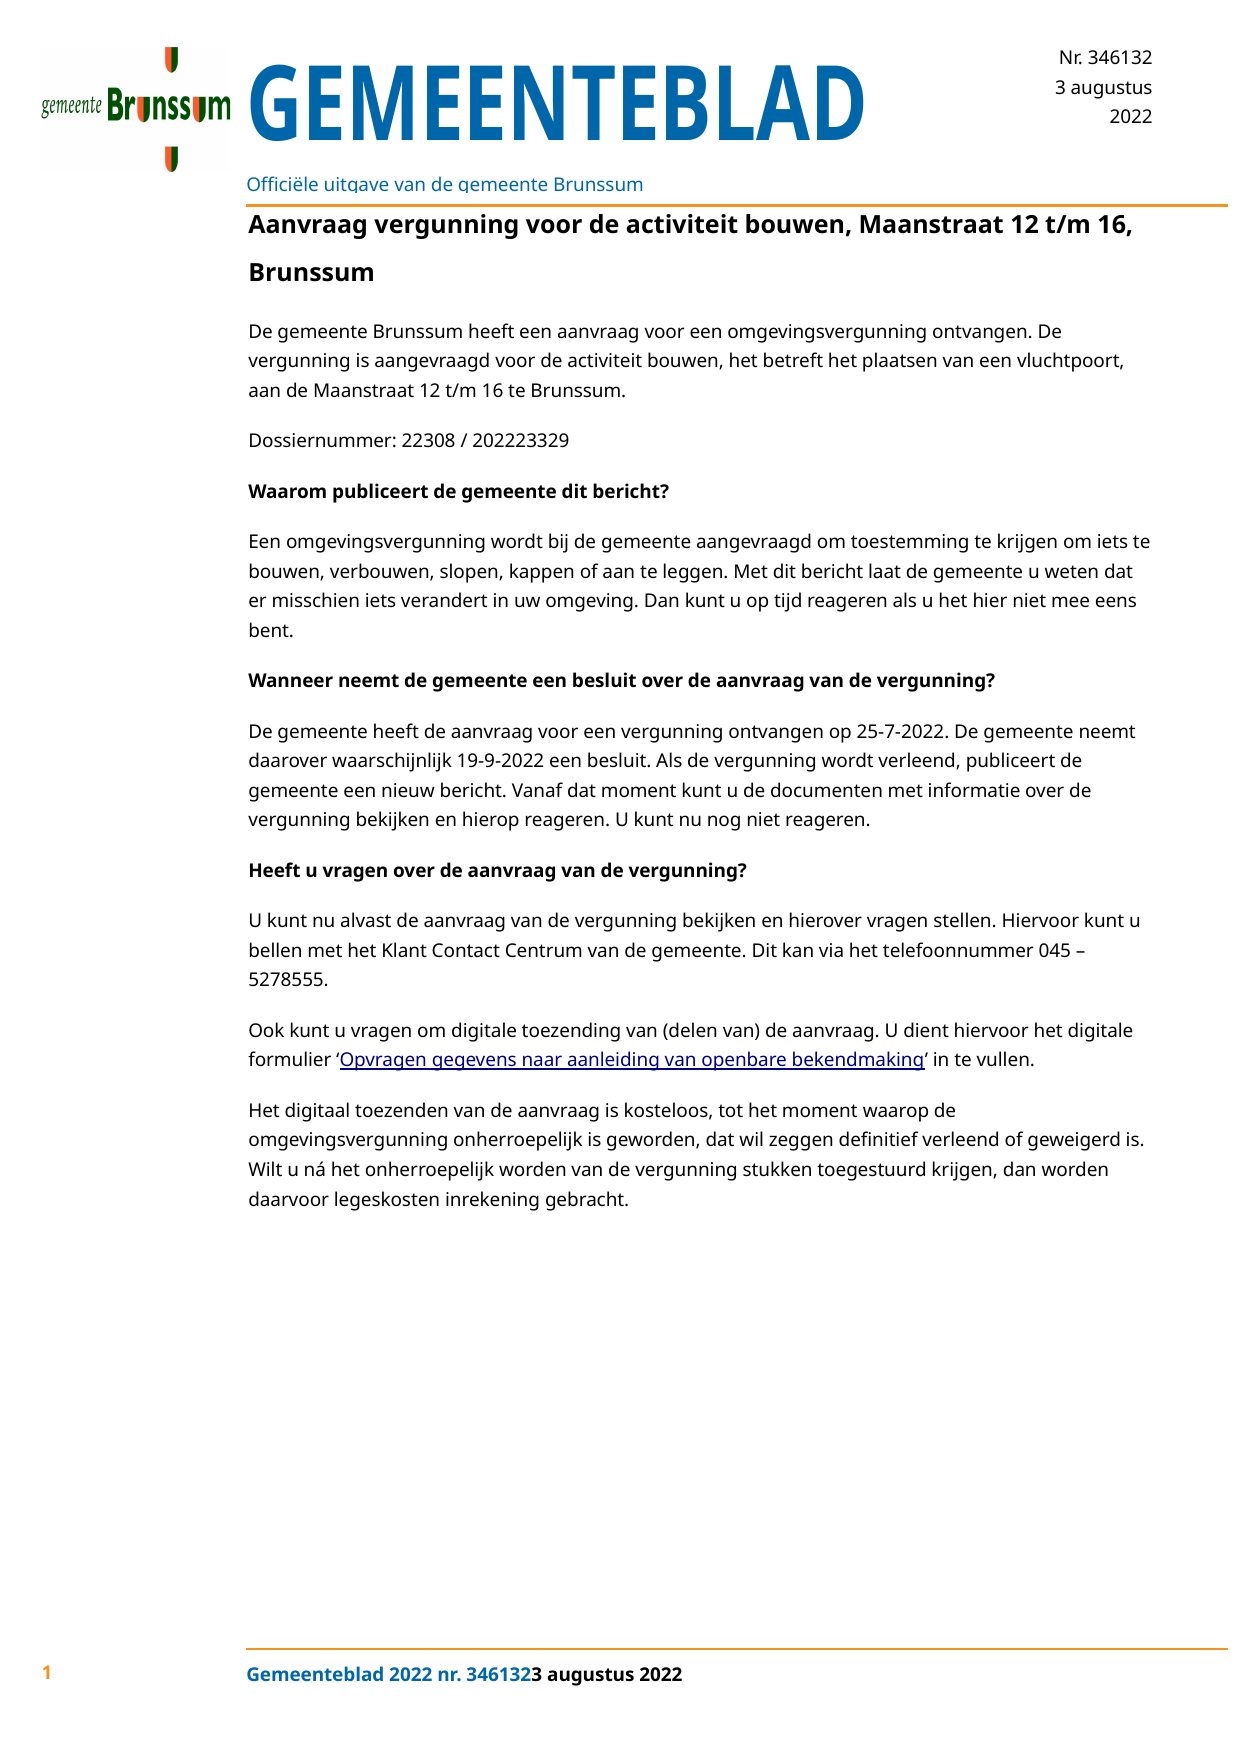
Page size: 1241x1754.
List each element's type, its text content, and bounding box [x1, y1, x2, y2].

text Ook kunt u vragen om digitale toezending van (delen van) de aanvraag. U dient hiervoor het digitale formulier ‘Opvragen gegevens naar aanleiding van openbare bekendmaking’ in te vullen. [248, 1017, 1152, 1072]
text Het digitaal toezenden van de aanvraag is kosteloos, tot het moment waarop de omgevingsvergunning onherroepelijk is geworden, dat wil zeggen definitief verleend of geweigerd is. Wilt u ná het onherroepelijk worden van de vergunning stukken toegestuurd krijgen, dan worden daarvoor legeskosten inrekening gebracht. [248, 1097, 1152, 1212]
text De gemeente heeft de aanvraag voor een vergunning ontvangen op 25-7-2022. De gemeente neemt daarover waarschijnlijk 19-9-2022 een besluit. Als de vergunning wordt verleend, publiceert de gemeente een nieuw bericht. Vanaf dat moment kunt u de documenten met informatie over de vergunning bekijken en hierop reageren. U kunt nu nog niet reageren. [248, 718, 1152, 832]
text Aanvraag vergunning voor de activiteit bouwen, Maanstraat 12 t/m 16, Brunssum [248, 207, 1152, 288]
text Dossiernummer: 22308 / 202223329 [248, 427, 1152, 453]
text Waarom publiceert de gemeente dit bericht? [248, 478, 1152, 504]
text Heeft u vragen over de aanvraag van de vergunning? [248, 857, 1152, 883]
picture [41, 47, 231, 172]
text U kunt nu alvast de aanvraag van de vergunning bekijken en hierover vragen stellen. Hiervoor kunt u bellen met het Klant Contact Centrum van de gemeente. Dit kan via het telefoonnummer 045 – 5278555. [248, 907, 1152, 992]
text Een omgevingsvergunning wordt bij de gemeente aangevraagd om toestemming te krijgen om iets te bouwen, verbouwen, slopen, kappen of aan te leggen. Met dit bericht laat de gemeente u weten dat er misschien iets verandert in uw omgeving. Dan kunt u op tijd reageren als u het hier niet mee eens bent. [248, 528, 1152, 643]
text De gemeente Brunssum heeft een aanvraag voor een omgevingsvergunning ontvangen. De vergunning is aangevraagd voor de activiteit bouwen, het betreft het plaatsen van een vluchtpoort, aan de Maanstraat 12 t/m 16 te Brunssum. [248, 318, 1152, 403]
text Wanneer neemt de gemeente een besluit over de aanvraag van de vergunning? [248, 667, 1152, 693]
